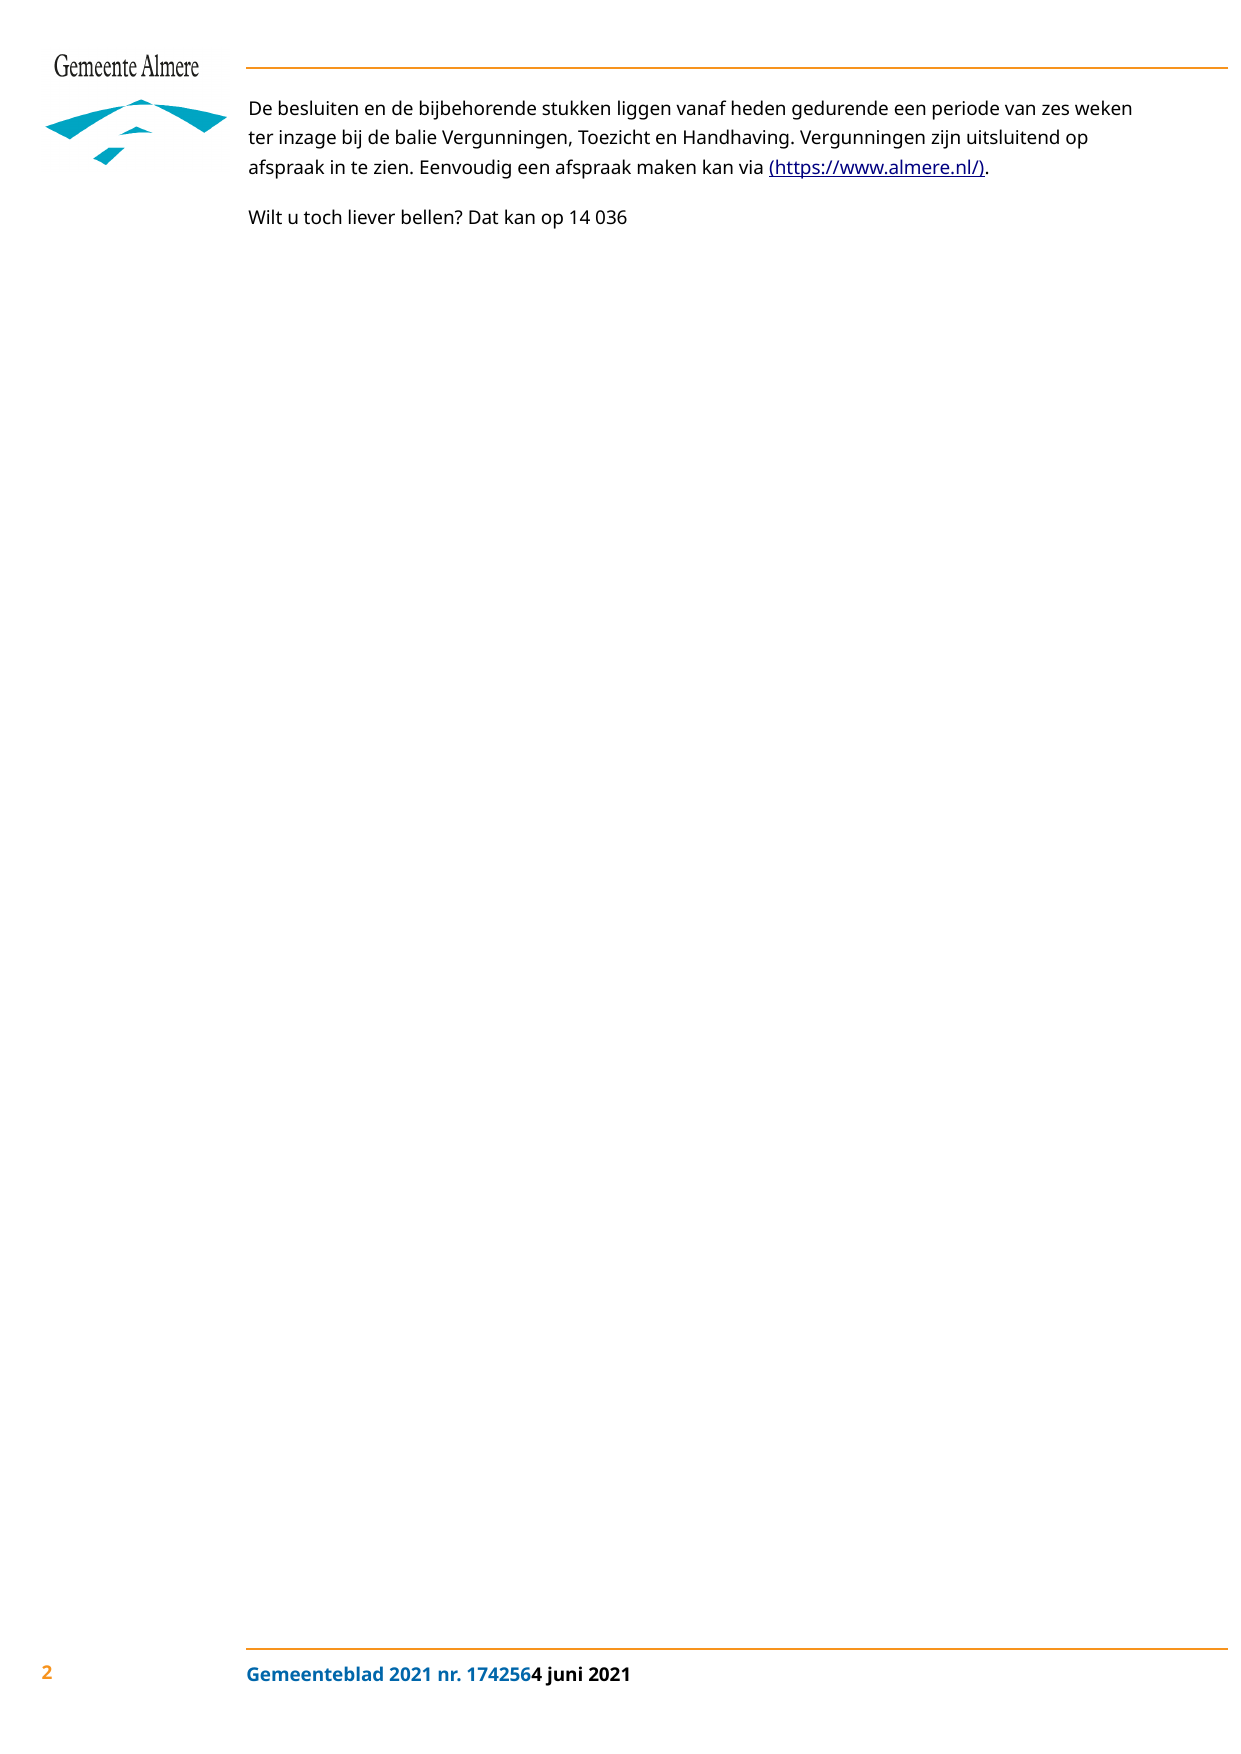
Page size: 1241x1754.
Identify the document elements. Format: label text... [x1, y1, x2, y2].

text De besluiten en de bijbehorende stukken liggen vanaf heden gedurende een periode van zes weken ter inzage bij de balie Vergunningen, Toezicht en Handhaving. Vergunningen zijn uitsluitend op afspraak in te zien. Eenvoudig een afspraak maken kan via (https://www.almere.nl/). [248, 95, 1152, 180]
text Wilt u toch liever bellen? Dat kan op 14 036 [248, 204, 1152, 230]
picture [41, 47, 231, 172]
